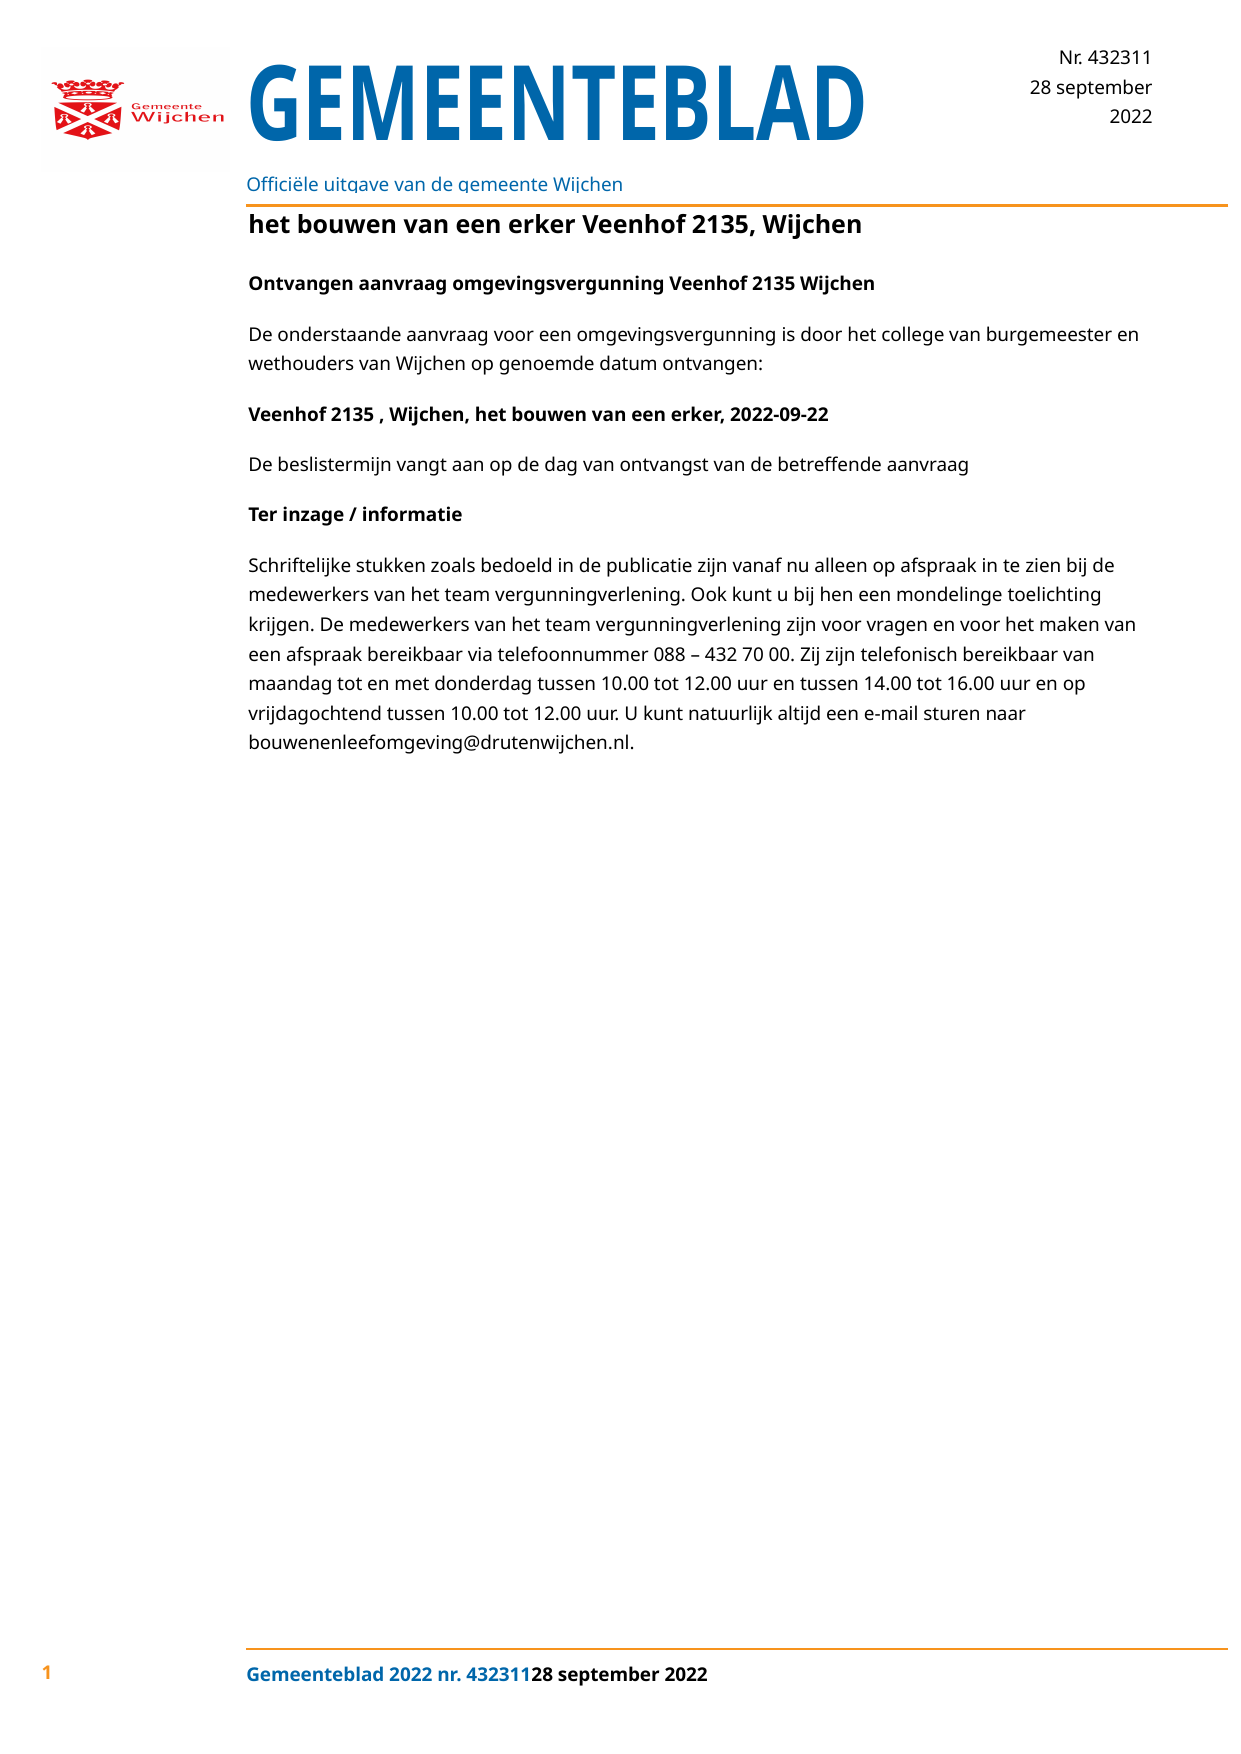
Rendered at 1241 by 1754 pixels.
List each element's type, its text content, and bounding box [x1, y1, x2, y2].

text De beslistermijn vangt aan op de dag van ontvangst van de betreffende aanvraag [248, 451, 1152, 477]
text Veenhof 2135 , Wijchen, het bouwen van een erker, 2022-09-22 [248, 401, 1152, 426]
text Schriftelijke stukken zoals bedoeld in de publicatie zijn vanaf nu alleen op afspraak in te zien bij de medewerkers van het team vergunningverlening. Ook kunt u bij hen een mondelinge toelichting krijgen. De medewerkers van het team vergunningverlening zijn voor vragen en voor het maken van een afspraak bereikbaar via telefoonnummer 088 – 432 70 00. Zij zijn telefonisch bereikbaar van maandag tot en met donderdag tussen 10.00 tot 12.00 uur en tussen 14.00 tot 16.00 uur en op vrijdagochtend tussen 10.00 tot 12.00 uur. U kunt natuurlijk altijd een e-mail sturen naar bouwenenleefomgeving@drutenwijchen.nl. [248, 552, 1152, 755]
text Ter inzage / informatie [248, 502, 1152, 527]
text De onderstaande aanvraag voor een omgevingsvergunning is door het college van burgemeester en wethouders van Wijchen op genoemde datum ontvangen: [248, 321, 1152, 376]
picture [41, 47, 231, 172]
text het bouwen van een erker Veenhof 2135, Wijchen [248, 207, 1152, 241]
text Ontvangen aanvraag omgevingsvergunning Veenhof 2135 Wijchen [248, 270, 1152, 296]
